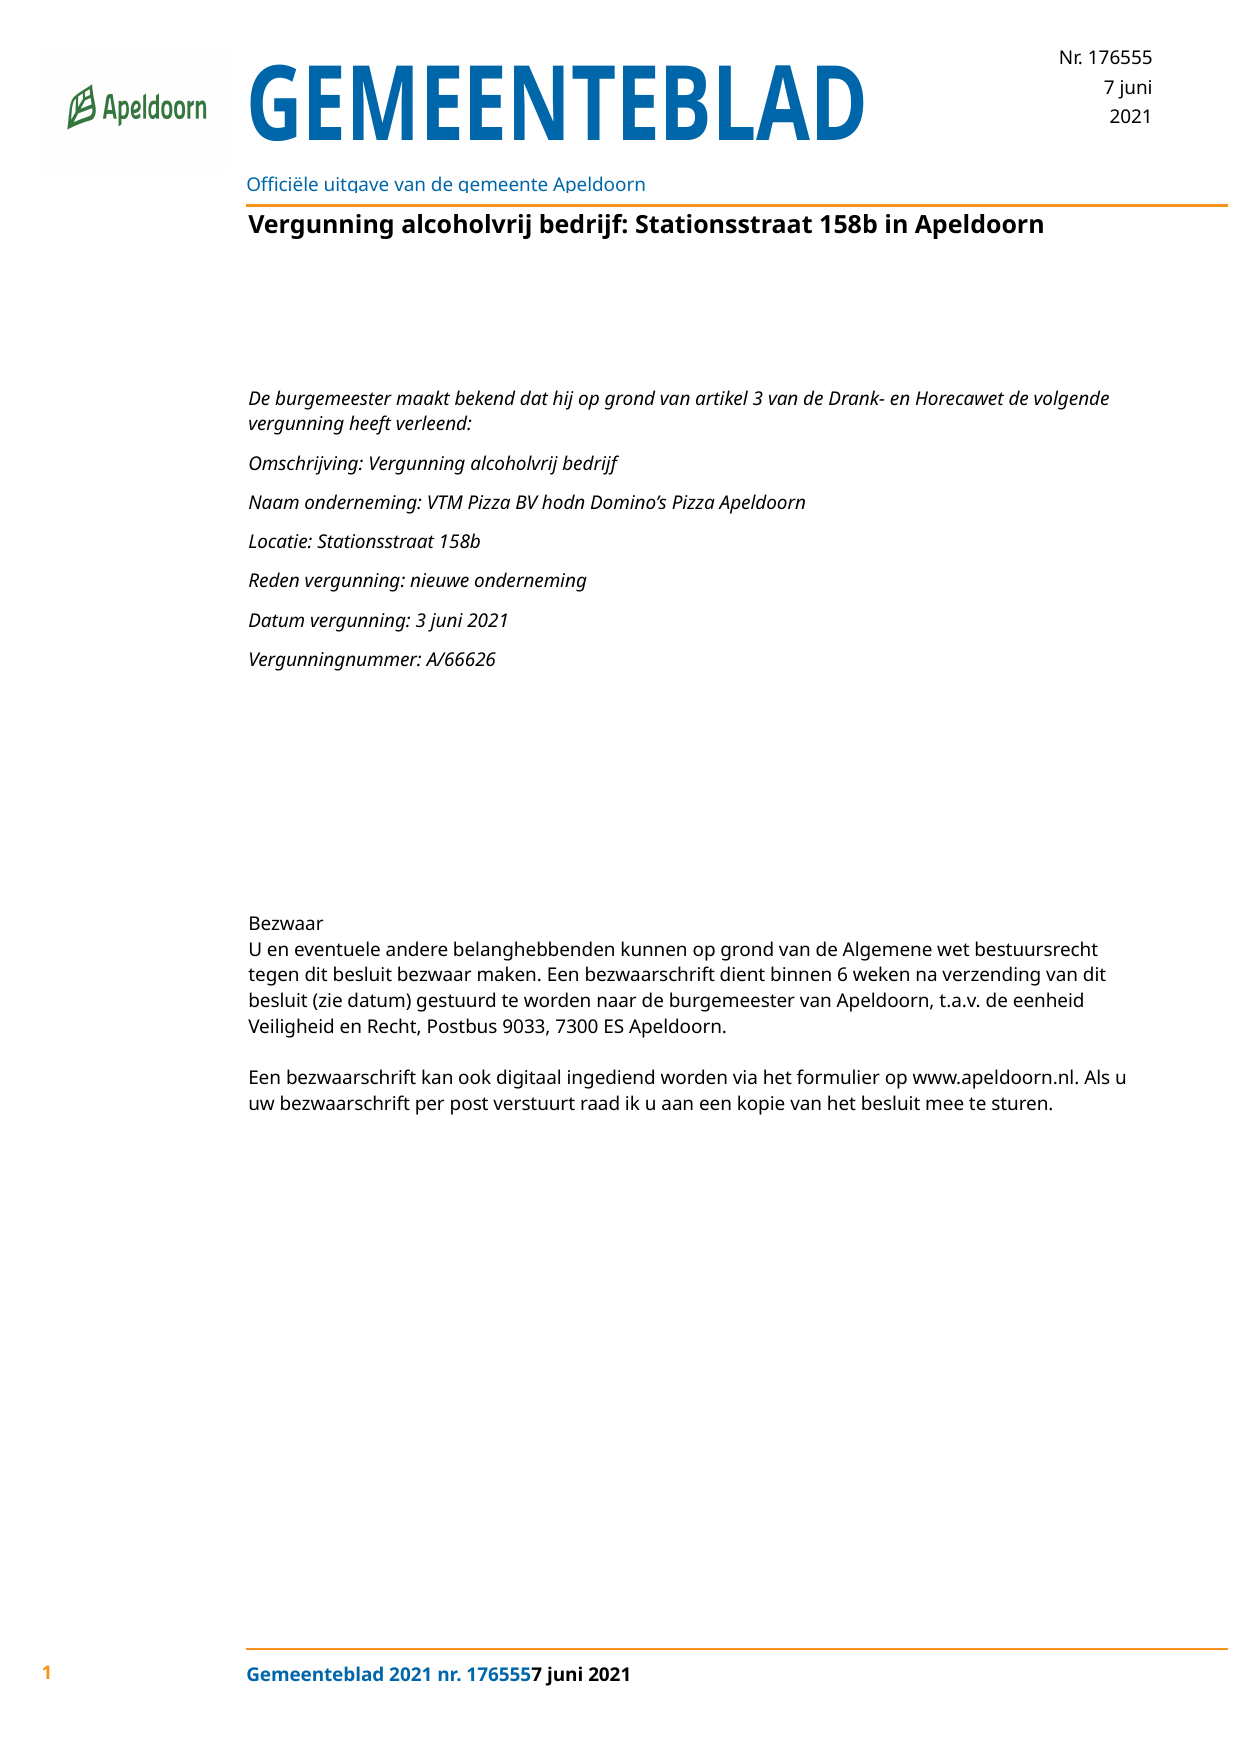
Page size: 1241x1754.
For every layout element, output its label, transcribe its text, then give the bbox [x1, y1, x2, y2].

text Een bezwaarschrift kan ook digitaal ingediend worden via het formulier op www.apeldoorn.nl. Als u uw bezwaarschrift per post verstuurt raad ik u aan een kopie van het besluit mee te sturen. [248, 1064, 1152, 1116]
text Datum vergunning: 3 juni 2021 [248, 607, 1152, 632]
text Vergunningnummer: A/66626 [248, 646, 1152, 672]
text Naam onderneming: VTM Pizza BV hodn Domino’s Pizza Apeldoorn [248, 489, 1152, 515]
text Vergunning alcoholvrij bedrijf: Stationsstraat 158b in Apeldoorn [248, 207, 1152, 241]
text De burgemeester maakt bekend dat hij op grond van artikel 3 van de Drank- en Horecawet de volgende vergunning heeft verleend: [248, 385, 1152, 436]
text U en eventuele andere belanghebbenden kunnen op grond van de Algemene wet bestuursrecht tegen dit besluit bezwaar maken. Een bezwaarschrift dient binnen 6 weken na verzending van dit besluit (zie datum) gestuurd te worden naar de burgemeester van Apeldoorn, t.a.v. de eenheid Veiligheid en Recht, Postbus 9033, 7300 ES Apeldoorn. [248, 936, 1152, 1039]
text Omschrijving: Vergunning alcoholvrij bedrijf [248, 450, 1152, 475]
text Locatie: Stationsstraat 158b [248, 528, 1152, 554]
text Reden vergunning: nieuwe onderneming [248, 567, 1152, 593]
text Bezwaar [248, 910, 1152, 936]
picture [41, 47, 231, 172]
